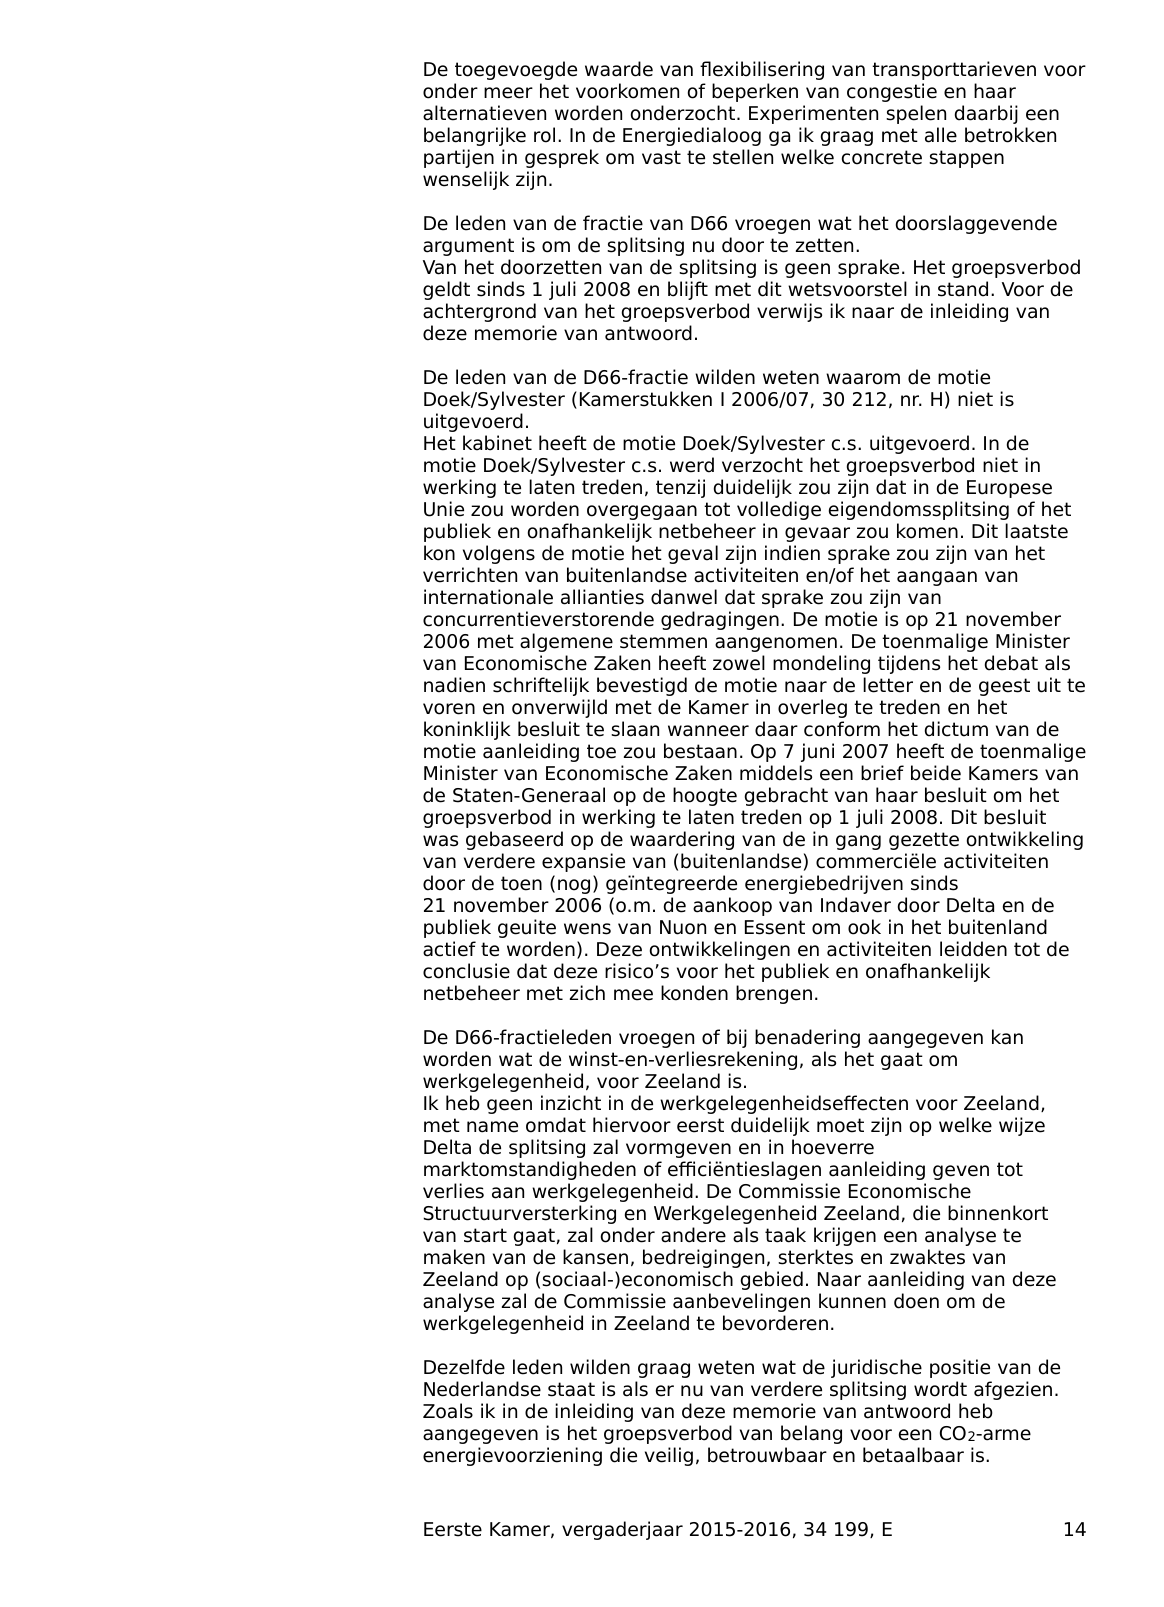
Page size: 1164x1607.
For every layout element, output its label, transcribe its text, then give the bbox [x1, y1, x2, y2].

text Zoals ik in de inleiding van deze memorie van antwoord heb aangegeven is het groepsverbod van belang voor een CO2-arme energievoorziening die veilig, betrouwbaar en betaalbaar is. [422, 1401, 1087, 1467]
text Het kabinet heeft de motie Doek/Sylvester c.s. uitgevoerd. In de motie Doek/Sylvester c.s. werd verzocht het groepsverbod niet in werking te laten treden, tenzij duidelijk zou zijn dat in de Europese Unie zou worden overgegaan tot volledige eigendomssplitsing of het publiek en onafhankelijk netbeheer in gevaar zou komen. Dit laatste kon volgens de motie het geval zijn indien sprake zou zijn van het verrichten van buitenlandse activiteiten en/of het aangaan van internationale allianties danwel dat sprake zou zijn van concurrentieverstorende gedragingen. De motie is op 21 november 2006 met algemene stemmen aangenomen. De toenmalige Minister van Economische Zaken heeft zowel mondeling tijdens het debat als nadien schriftelijk bevestigd de motie naar de letter en de geest uit te voren en onverwijld met de Kamer in overleg te treden en het koninklijk besluit te slaan wanneer daar conform het dictum van de motie aanleiding toe zou bestaan. Op 7 juni 2007 heeft de toenmalige Minister van Economische Zaken middels een brief beide Kamers van de Staten-Generaal op de hoogte gebracht van haar besluit om het groepsverbod in werking te laten treden op 1 juli 2008. Dit besluit was gebaseerd op de waardering van de in gang gezette ontwikkeling van verdere expansie van (buitenlandse) commerciële activiteiten door de toen (nog) geïntegreerde energiebedrijven sinds 21 november 2006 (o.m. de aankoop van Indaver door Delta en de publiek geuite wens van Nuon en Essent om ook in het buitenland actief te worden). Deze ontwikkelingen en activiteiten leidden tot de conclusie dat deze risico’s voor het publiek en onafhankelijk netbeheer met zich mee konden brengen. [422, 433, 1087, 1004]
text De toegevoegde waarde van flexibilisering van transporttarieven voor onder meer het voorkomen of beperken van congestie en haar alternatieven worden onderzocht. Experimenten spelen daarbij een belangrijke rol. In de Energiedialoog ga ik graag met alle betrokken partijen in gesprek om vast te stellen welke concrete stappen wenselijk zijn. [422, 59, 1087, 191]
text Ik heb geen inzicht in de werkgelegenheidseffecten voor Zeeland, met name omdat hiervoor eerst duidelijk moet zijn op welke wijze Delta de splitsing zal vormgeven en in hoeverre marktomstandigheden of efficiëntieslagen aanleiding geven tot verlies aan werkgelegenheid. De Commissie Economische Structuurversterking en Werkgelegenheid Zeeland, die binnenkort van start gaat, zal onder andere als taak krijgen een analyse te maken van de kansen, bedreigingen, sterktes en zwaktes van Zeeland op (sociaal-)economisch gebied. Naar aanleiding van deze analyse zal de Commissie aanbevelingen kunnen doen om de werkgelegenheid in Zeeland te bevorderen. [422, 1093, 1087, 1334]
text Van het doorzetten van de splitsing is geen sprake. Het groepsverbod geldt sinds 1 juli 2008 en blijft met dit wetsvoorstel in stand. Voor de achtergrond van het groepsverbod verwijs ik naar de inleiding van deze memorie van antwoord. [422, 257, 1087, 345]
text De leden van de fractie van D66 vroegen wat het doorslaggevende argument is om de splitsing nu door te zetten. [422, 213, 1087, 257]
text De leden van de D66-fractie wilden weten waarom de motie Doek/Sylvester (Kamerstukken I 2006/07, 30 212, nr. H) niet is uitgevoerd. [422, 367, 1087, 433]
text De D66-fractieleden vroegen of bij benadering aangegeven kan worden wat de winst-en-verliesrekening, als het gaat om werkgelegenheid, voor Zeeland is. [422, 1027, 1087, 1093]
text Dezelfde leden wilden graag weten wat de juridische positie van de Nederlandse staat is als er nu van verdere splitsing wordt afgezien. [422, 1357, 1087, 1401]
